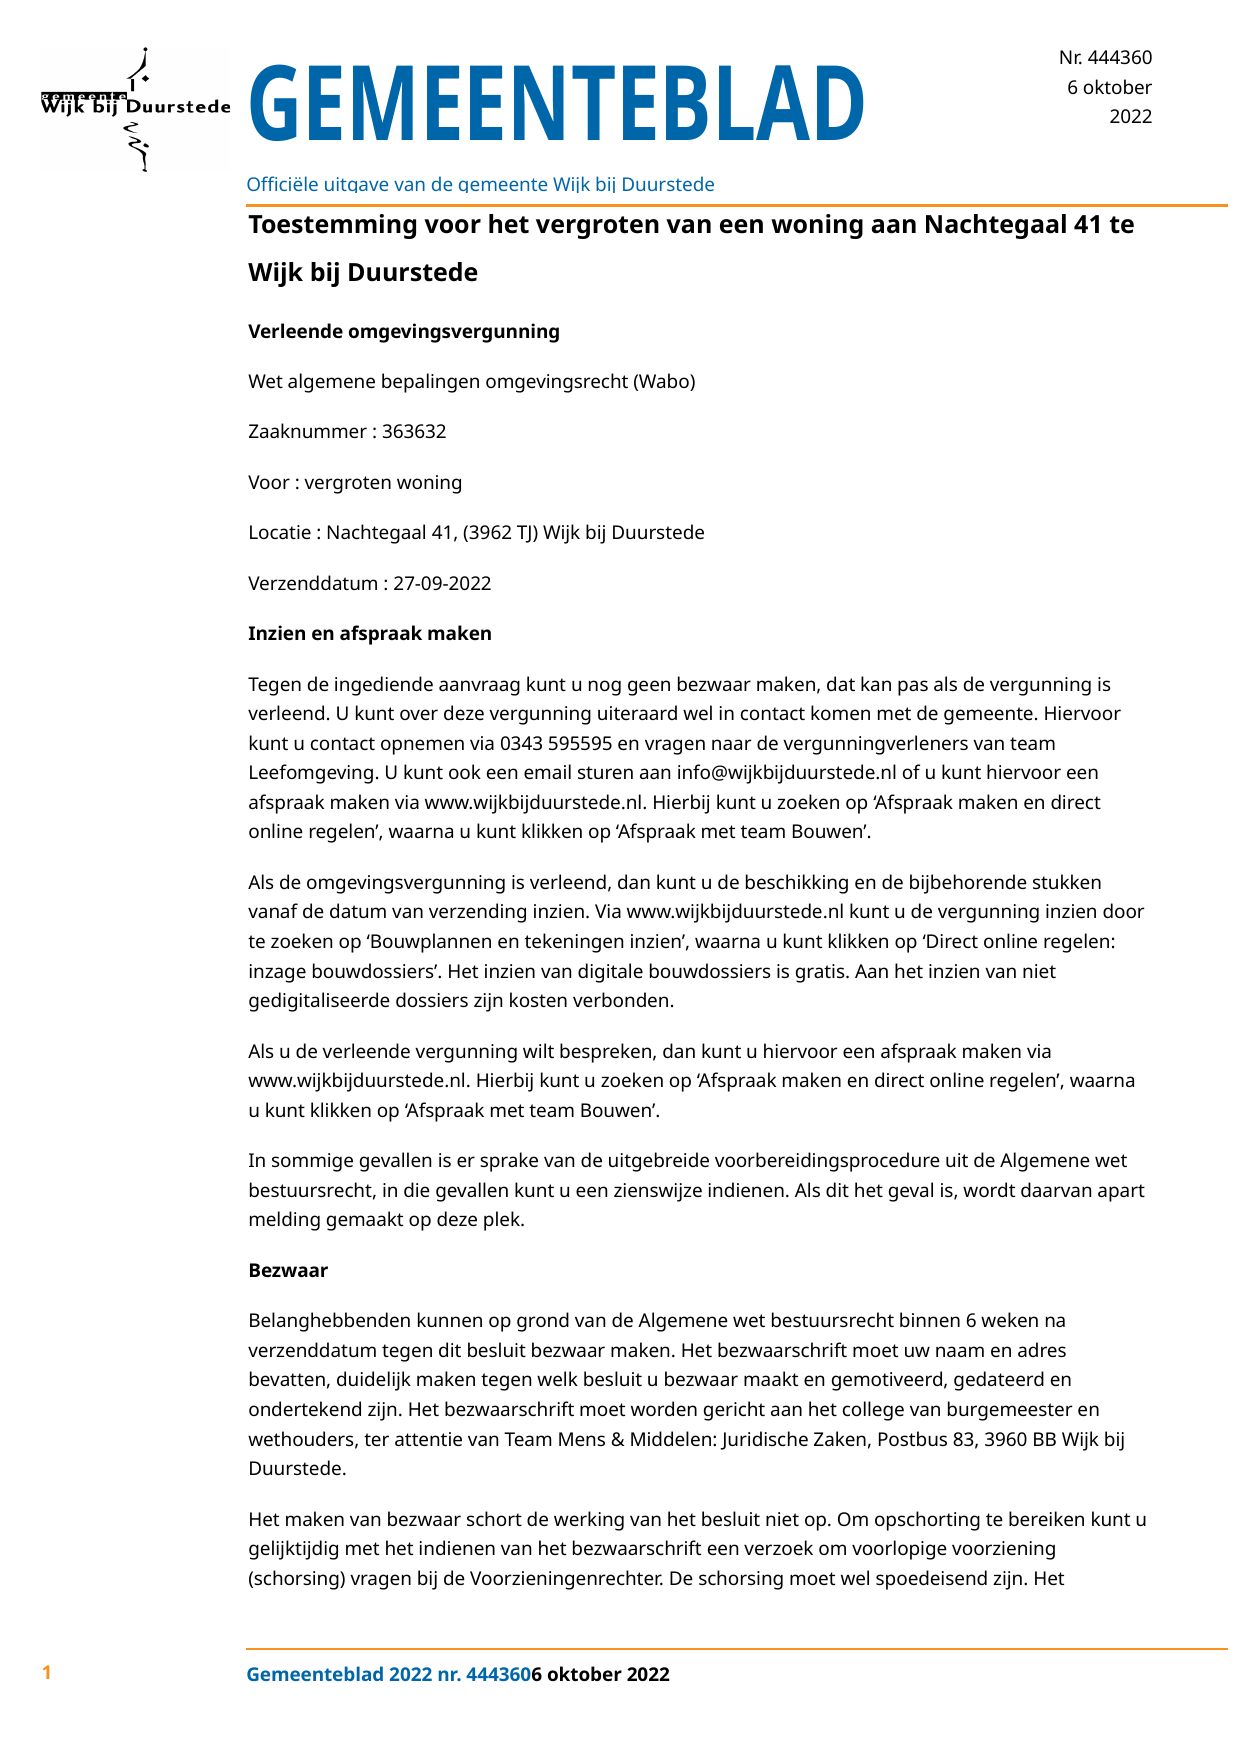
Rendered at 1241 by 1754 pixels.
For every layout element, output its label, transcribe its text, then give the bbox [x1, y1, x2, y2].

text Toestemming voor het vergroten van een woning aan Nachtegaal 41 te Wijk bij Duurstede [248, 207, 1152, 288]
text Inzien en afspraak maken [248, 620, 1152, 646]
text Voor : vergroten woning [248, 469, 1152, 495]
text Belanghebbenden kunnen op grond van de Algemene wet bestuursrecht binnen 6 weken na verzenddatum tegen dit besluit bezwaar maken. Het bezwaarschrift moet uw naam en adres bevatten, duidelijk maken tegen welk besluit u bezwaar maakt en gemotiveerd, gedateerd en ondertekend zijn. Het bezwaarschrift moet worden gericht aan het college van burgemeester en wethouders, ter attentie van Team Mens & Middelen: Juridische Zaken, Postbus 83, 3960 BB Wijk bij Duurstede. [248, 1307, 1152, 1481]
text Locatie : Nachtegaal 41, (3962 TJ) Wijk bij Duurstede [248, 519, 1152, 545]
picture [41, 47, 231, 172]
text Verleende omgevingsvergunning [248, 318, 1152, 344]
text Wet algemene bepalingen omgevingsrecht (Wabo) [248, 368, 1152, 394]
text Het maken van bezwaar schort de werking van het besluit niet op. Om opschorting te bereiken kunt u gelijktijdig met het indienen van het bezwaarschrift een verzoek om voorlopige voorziening (schorsing) vragen bij de Voorzieningenrechter. De schorsing moet wel spoedeisend zijn. Het [248, 1506, 1152, 1591]
text Bezwaar [248, 1257, 1152, 1283]
text Verzenddatum : 27-09-2022 [248, 570, 1152, 596]
text Zaaknummer : 363632 [248, 419, 1152, 444]
text Tegen de ingediende aanvraag kunt u nog geen bezwaar maken, dat kan pas als de vergunning is verleend. U kunt over deze vergunning uiteraard wel in contact komen met de gemeente. Hiervoor kunt u contact opnemen via 0343 595595 en vragen naar de vergunningverleners van team Leefomgeving. U kunt ook een email sturen aan info@wijkbijduurstede.nl of u kunt hiervoor een afspraak maken via www.wijkbijduurstede.nl. Hierbij kunt u zoeken op ‘Afspraak maken en direct online regelen’, waarna u kunt klikken op ‘Afspraak met team Bouwen’. [248, 671, 1152, 844]
text Als u de verleende vergunning wilt bespreken, dan kunt u hiervoor een afspraak maken via www.wijkbijduurstede.nl. Hierbij kunt u zoeken op ‘Afspraak maken en direct online regelen’, waarna u kunt klikken op ‘Afspraak met team Bouwen’. [248, 1038, 1152, 1123]
text In sommige gevallen is er sprake van de uitgebreide voorbereidingsprocedure uit de Algemene wet bestuursrecht, in die gevallen kunt u een zienswijze indienen. Als dit het geval is, wordt daarvan apart melding gemaakt op deze plek. [248, 1147, 1152, 1232]
text Als de omgevingsvergunning is verleend, dan kunt u de beschikking en de bijbehorende stukken vanaf de datum van verzending inzien. Via www.wijkbijduurstede.nl kunt u de vergunning inzien door te zoeken op ‘Bouwplannen en tekeningen inzien’, waarna u kunt klikken op ‘Direct online regelen: inzage bouwdossiers’. Het inzien van digitale bouwdossiers is gratis. Aan het inzien van niet gedigitaliseerde dossiers zijn kosten verbonden. [248, 869, 1152, 1013]
